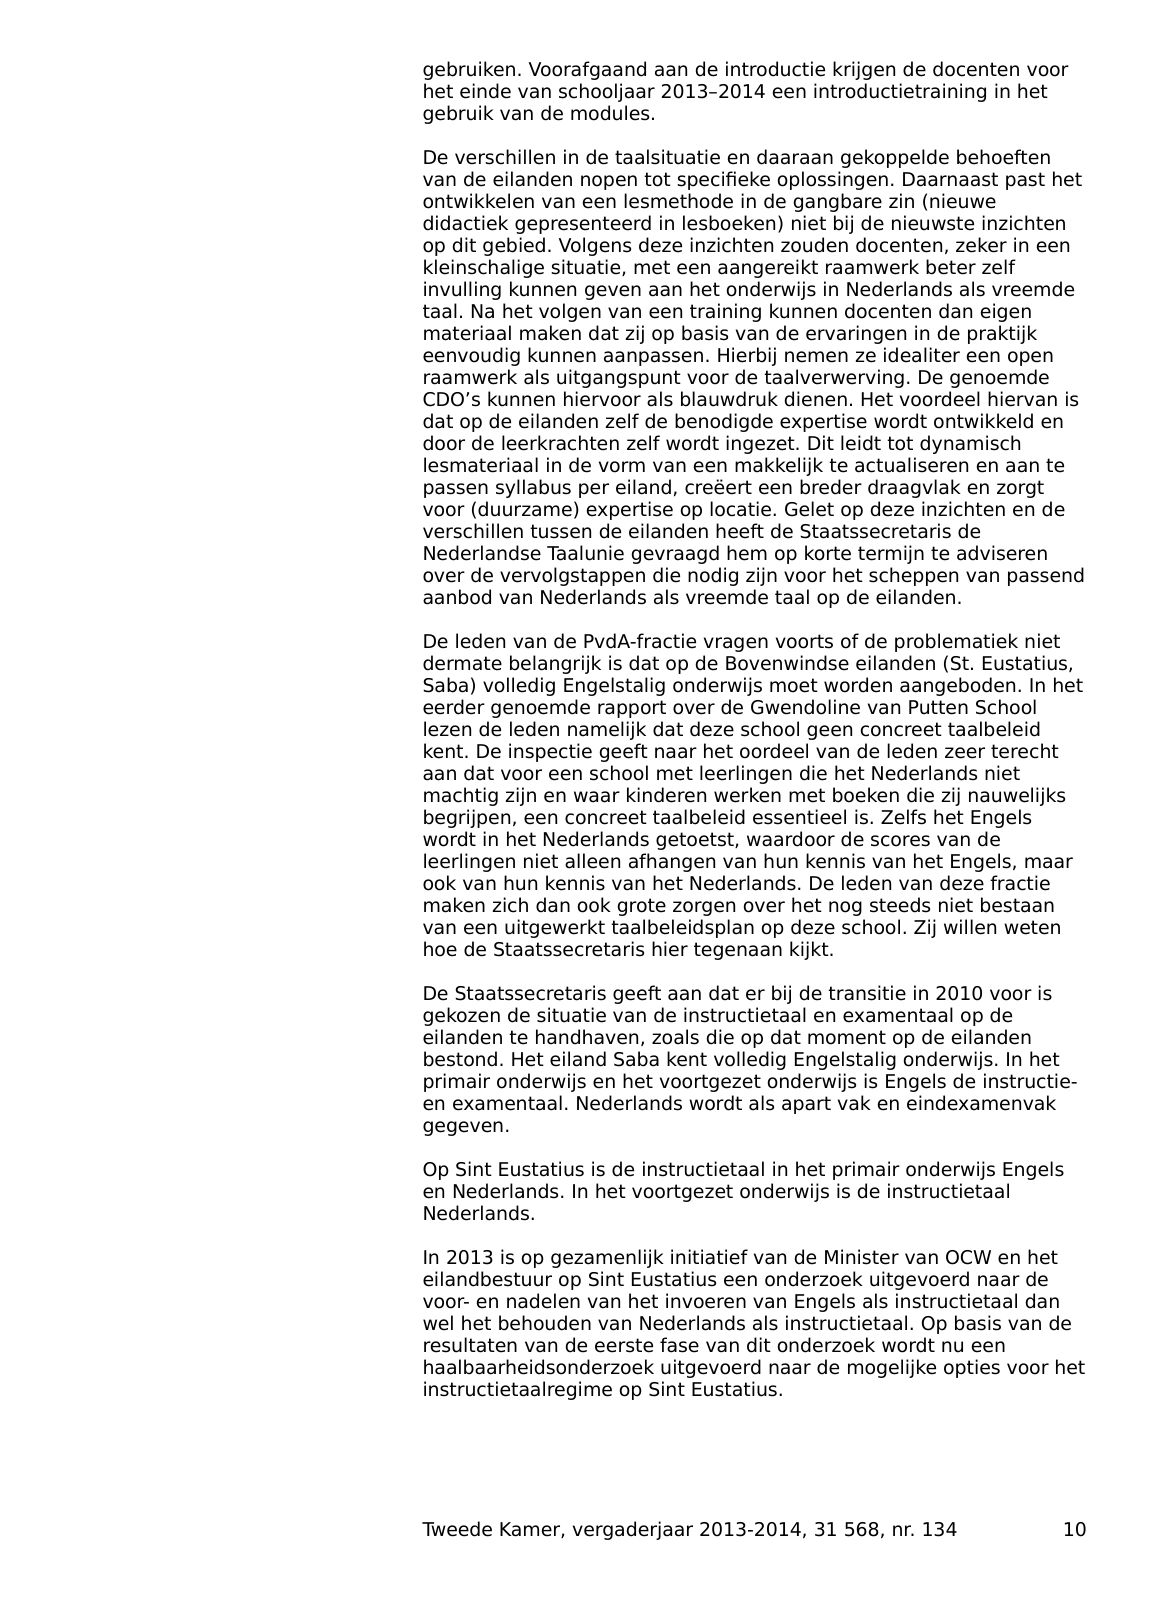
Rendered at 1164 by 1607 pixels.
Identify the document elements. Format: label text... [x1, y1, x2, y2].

text De verschillen in de taalsituatie en daaraan gekoppelde behoeften van de eilanden nopen tot specifieke oplossingen. Daarnaast past het ontwikkelen van een lesmethode in de gangbare zin (nieuwe didactiek gepresenteerd in lesboeken) niet bij de nieuwste inzichten op dit gebied. Volgens deze inzichten zouden docenten, zeker in een kleinschalige situatie, met een aangereikt raamwerk beter zelf invulling kunnen geven aan het onderwijs in Nederlands als vreemde taal. Na het volgen van een training kunnen docenten dan eigen materiaal maken dat zij op basis van de ervaringen in de praktijk eenvoudig kunnen aanpassen. Hierbij nemen ze idealiter een open raamwerk als uitgangspunt voor de taalverwerving. De genoemde CDO’s kunnen hiervoor als blauwdruk dienen. Het voordeel hiervan is dat op de eilanden zelf de benodigde expertise wordt ontwikkeld en door de leerkrachten zelf wordt ingezet. Dit leidt tot dynamisch lesmateriaal in de vorm van een makkelijk te actualiseren en aan te passen syllabus per eiland, creëert een breder draagvlak en zorgt voor (duurzame) expertise op locatie. Gelet op deze inzichten en de verschillen tussen de eilanden heeft de Staatssecretaris de Nederlandse Taalunie gevraagd hem op korte termijn te adviseren over de vervolgstappen die nodig zijn voor het scheppen van passend aanbod van Nederlands als vreemde taal op de eilanden. [422, 147, 1087, 609]
text In 2013 is op gezamenlijk initiatief van de Minister van OCW en het eilandbestuur op Sint Eustatius een onderzoek uitgevoerd naar de voor- en nadelen van het invoeren van Engels als instructietaal dan wel het behouden van Nederlands als instructietaal. Op basis van de resultaten van de eerste fase van dit onderzoek wordt nu een haalbaarheidsonderzoek uitgevoerd naar de mogelijke opties voor het instructietaalregime op Sint Eustatius. [422, 1247, 1087, 1401]
text De leden van de PvdA-fractie vragen voorts of de problematiek niet dermate belangrijk is dat op de Bovenwindse eilanden (St. Eustatius, Saba) volledig Engelstalig onderwijs moet worden aangeboden. In het eerder genoemde rapport over de Gwendoline van Putten School lezen de leden namelijk dat deze school geen concreet taalbeleid kent. De inspectie geeft naar het oordeel van de leden zeer terecht aan dat voor een school met leerlingen die het Nederlands niet machtig zijn en waar kinderen werken met boeken die zij nauwelijks begrijpen, een concreet taalbeleid essentieel is. Zelfs het Engels wordt in het Nederlands getoetst, waardoor de scores van de leerlingen niet alleen afhangen van hun kennis van het Engels, maar ook van hun kennis van het Nederlands. De leden van deze fractie maken zich dan ook grote zorgen over het nog steeds niet bestaan van een uitgewerkt taalbeleidsplan op deze school. Zij willen weten hoe de Staatssecretaris hier tegenaan kijkt. [422, 631, 1087, 961]
text gebruiken. Voorafgaand aan de introductie krijgen de docenten voor het einde van schooljaar 2013–2014 een introductietraining in het gebruik van de modules. [422, 59, 1087, 125]
text De Staatssecretaris geeft aan dat er bij de transitie in 2010 voor is gekozen de situatie van de instructietaal en examentaal op de eilanden te handhaven, zoals die op dat moment op de eilanden bestond. Het eiland Saba kent volledig Engelstalig onderwijs. In het primair onderwijs en het voortgezet onderwijs is Engels de instructie- en examentaal. Nederlands wordt als apart vak en eindexamenvak gegeven. [422, 983, 1087, 1137]
text Op Sint Eustatius is de instructietaal in het primair onderwijs Engels en Nederlands. In het voortgezet onderwijs is de instructietaal Nederlands. [422, 1159, 1087, 1225]
